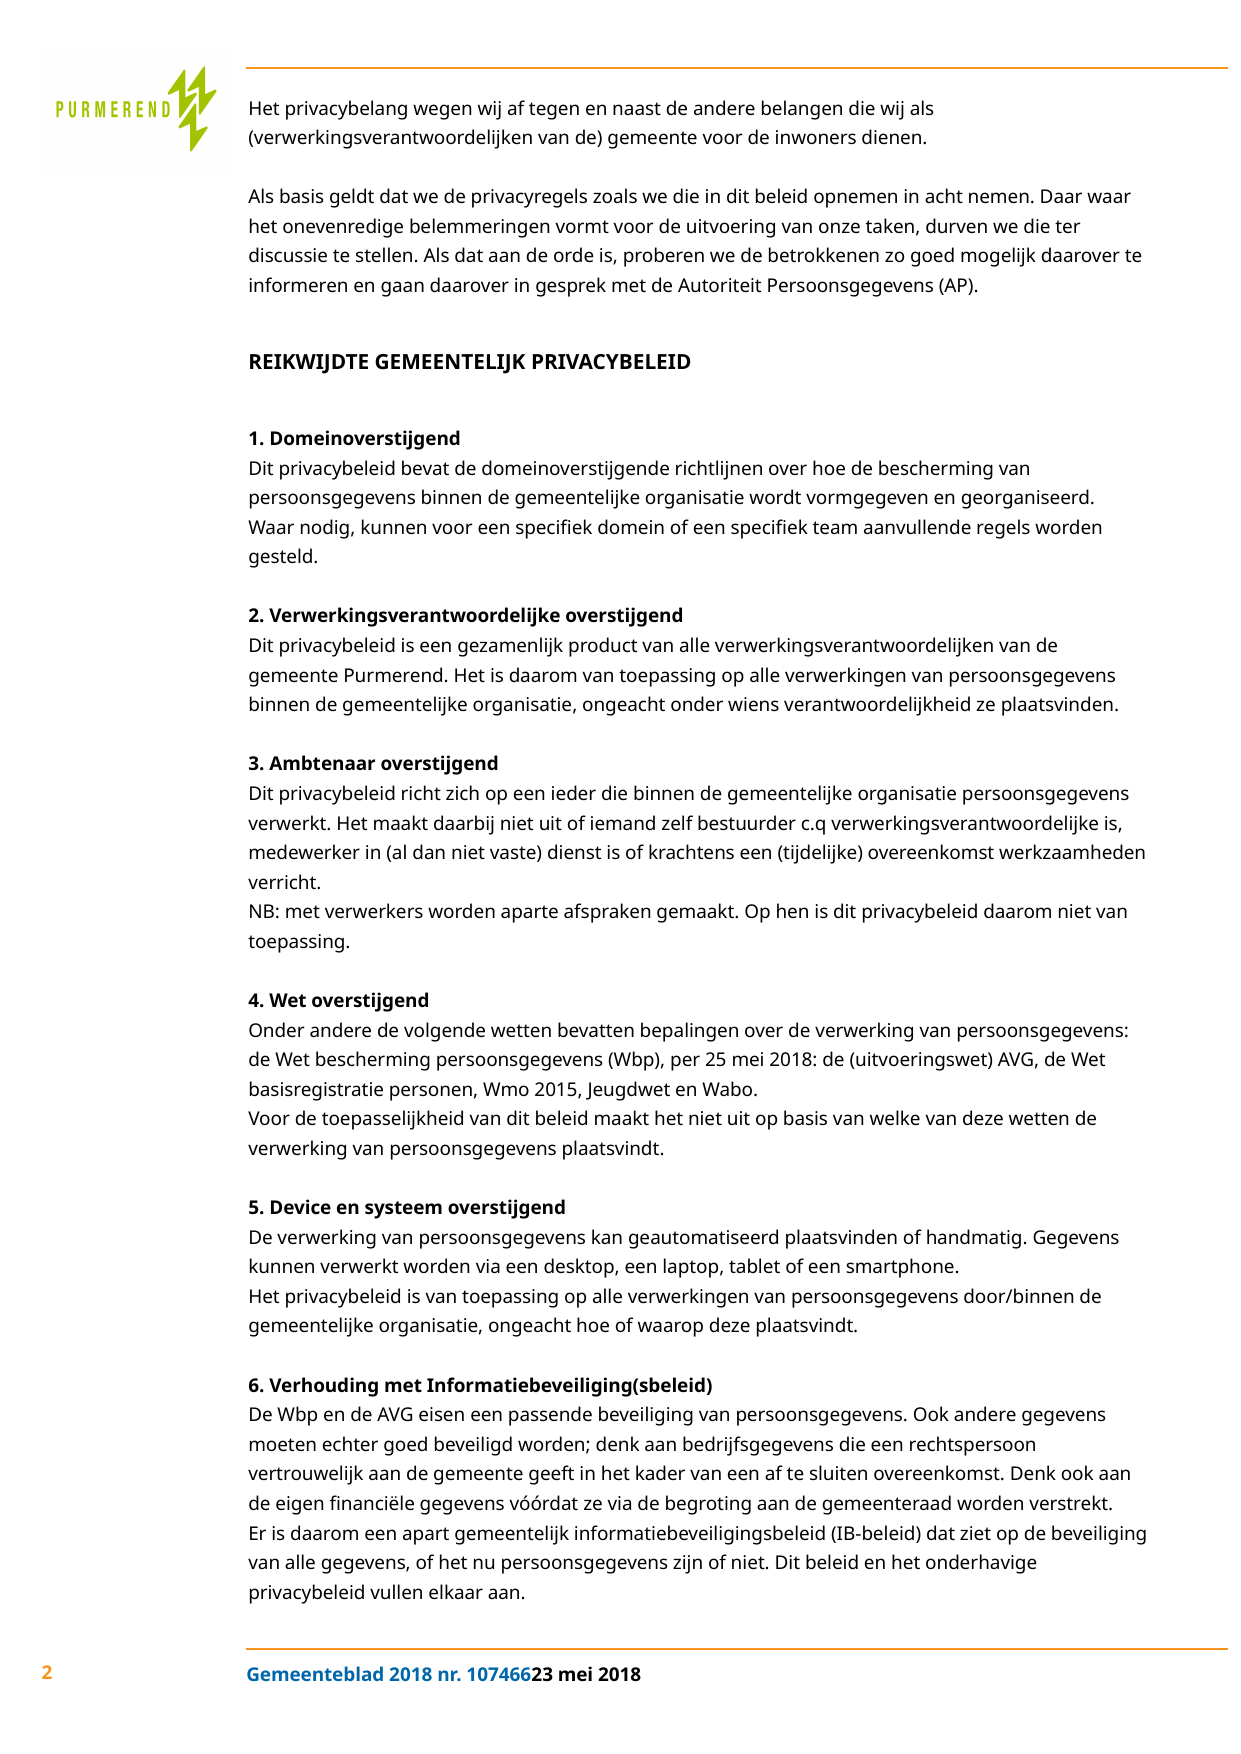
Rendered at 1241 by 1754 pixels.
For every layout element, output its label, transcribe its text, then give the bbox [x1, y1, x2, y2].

text 5. Device en systeem overstijgend [248, 1194, 1152, 1220]
text Het privacybelang wegen wij af tegen en naast de andere belangen die wij als (verwerkingsverantwoordelijken van de) gemeente voor de inwoners dienen. [248, 95, 1152, 150]
text 3. Ambtenaar overstijgend [248, 751, 1152, 776]
text 2. Verwerkingsverantwoordelijke overstijgend [248, 603, 1152, 628]
text 1. Domeinoverstijgend [248, 425, 1152, 451]
text Voor de toepasselijkheid van dit beleid maakt het niet uit op basis van welke van deze wetten de verwerking van persoonsgegevens plaatsvindt. [248, 1106, 1152, 1161]
text Dit privacybeleid bevat de domeinoverstijgende richtlijnen over hoe de bescherming van persoonsgegevens binnen de gemeentelijke organisatie wordt vormgegeven en georganiseerd. [248, 455, 1152, 510]
text 6. Verhouding met Informatiebeveiliging(sbeleid) [248, 1372, 1152, 1398]
text Als basis geldt dat we de privacyregels zoals we die in dit beleid opnemen in acht nemen. Daar waar het onevenredige belemmeringen vormt voor de uitvoering van onze taken, durven we die ter discussie te stellen. Als dat aan de orde is, proberen we de betrokkenen zo goed mogelijk daarover te informeren en gaan daarover in gesprek met de Autoriteit Persoonsgegevens (AP). [248, 183, 1152, 298]
text Dit privacybeleid is een gezamenlijk product van alle verwerkingsverantwoordelijken van de gemeente Purmerend. Het is daarom van toepassing op alle verwerkingen van persoonsgegevens binnen de gemeentelijke organisatie, ongeacht onder wiens verantwoordelijkheid ze plaatsvinden. [248, 632, 1152, 717]
text De verwerking van persoonsgegevens kan geautomatiseerd plaatsvinden of handmatig. Gegevens kunnen verwerkt worden via een desktop, een laptop, tablet of een smartphone. [248, 1224, 1152, 1279]
text Dit privacybeleid richt zich op een ieder die binnen de gemeentelijke organisatie persoonsgegevens verwerkt. Het maakt daarbij niet uit of iemand zelf bestuurder c.q verwerkingsverantwoordelijke is, medewerker in (al dan niet vaste) dienst is of krachtens een (tijdelijke) overeenkomst werkzaamheden verricht. [248, 780, 1152, 895]
text 4. Wet overstijgend [248, 987, 1152, 1013]
text NB: met verwerkers worden aparte afspraken gemaakt. Op hen is dit privacybeleid daarom niet van toepassing. [248, 898, 1152, 954]
text REIKWIJDTE GEMEENTELIJK PRIVACYBELEID [248, 347, 1152, 376]
text Er is daarom een apart gemeentelijk informatiebeveiligingsbeleid (IB-beleid) dat ziet op de beveiliging van alle gegevens, of het nu persoonsgegevens zijn of niet. Dit beleid en het onderhavige privacybeleid vullen elkaar aan. [248, 1520, 1152, 1605]
text Het privacybeleid is van toepassing op alle verwerkingen van persoonsgegevens door/binnen de gemeentelijke organisatie, ongeacht hoe of waarop deze plaatsvindt. [248, 1283, 1152, 1338]
text De Wbp en de AVG eisen een passende beveiliging van persoonsgegevens. Ook andere gegevens moeten echter goed beveiligd worden; denk aan bedrijfsgegevens die een rechtspersoon vertrouwelijk aan de gemeente geeft in het kader van een af te sluiten overeenkomst. Denk ook aan de eigen financiële gegevens vóórdat ze via de begroting aan de gemeenteraad worden verstrekt. [248, 1401, 1152, 1516]
picture [41, 47, 231, 172]
text Onder andere de volgende wetten bevatten bepalingen over de verwerking van persoonsgegevens: de Wet bescherming persoonsgegevens (Wbp), per 25 mei 2018: de (uitvoeringswet) AVG, de Wet basisregistratie personen, Wmo 2015, Jeugdwet en Wabo. [248, 1017, 1152, 1102]
text Waar nodig, kunnen voor een specifiek domein of een specifiek team aanvullende regels worden gesteld. [248, 514, 1152, 569]
